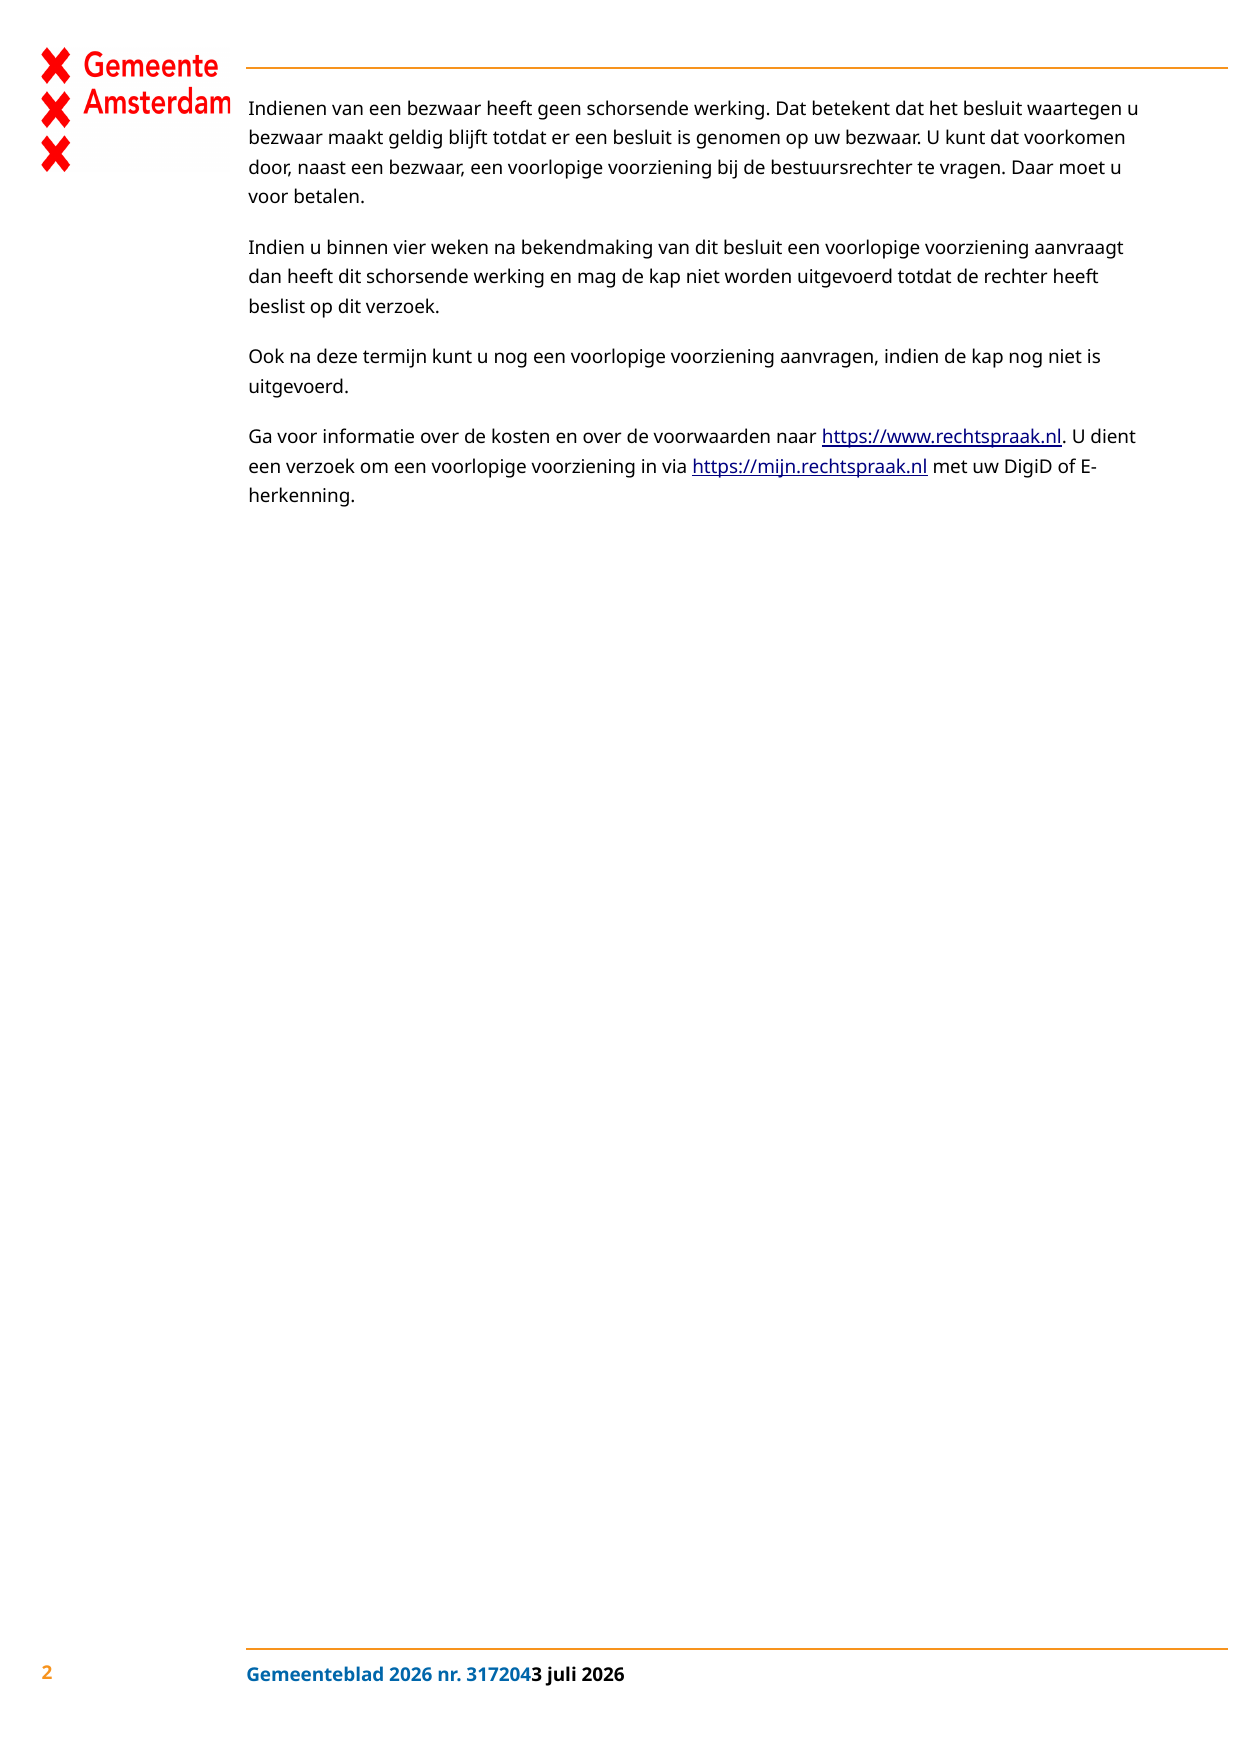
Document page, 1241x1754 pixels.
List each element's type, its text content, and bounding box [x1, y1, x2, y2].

text Ga voor informatie over de kosten en over de voorwaarden naar https://www.rechtspraak.nl. U dient een verzoek om een voorlopige voorziening in via https://mijn.rechtspraak.nl met uw DigiD of E-herkenning. [248, 423, 1152, 508]
picture [41, 47, 231, 172]
text Indien u binnen vier weken na bekendmaking van dit besluit een voorlopige voorziening aanvraagt dan heeft dit schorsende werking en mag de kap niet worden uitgevoerd totdat de rechter heeft beslist op dit verzoek. [248, 234, 1152, 319]
text Indienen van een bezwaar heeft geen schorsende werking. Dat betekent dat het besluit waartegen u bezwaar maakt geldig blijft totdat er een besluit is genomen op uw bezwaar. U kunt dat voorkomen door, naast een bezwaar, een voorlopige voorziening bij de bestuursrechter te vragen. Daar moet u voor betalen. [248, 95, 1152, 209]
text Ook na deze termijn kunt u nog een voorlopige voorziening aanvragen, indien de kap nog niet is uitgevoerd. [248, 343, 1152, 399]
